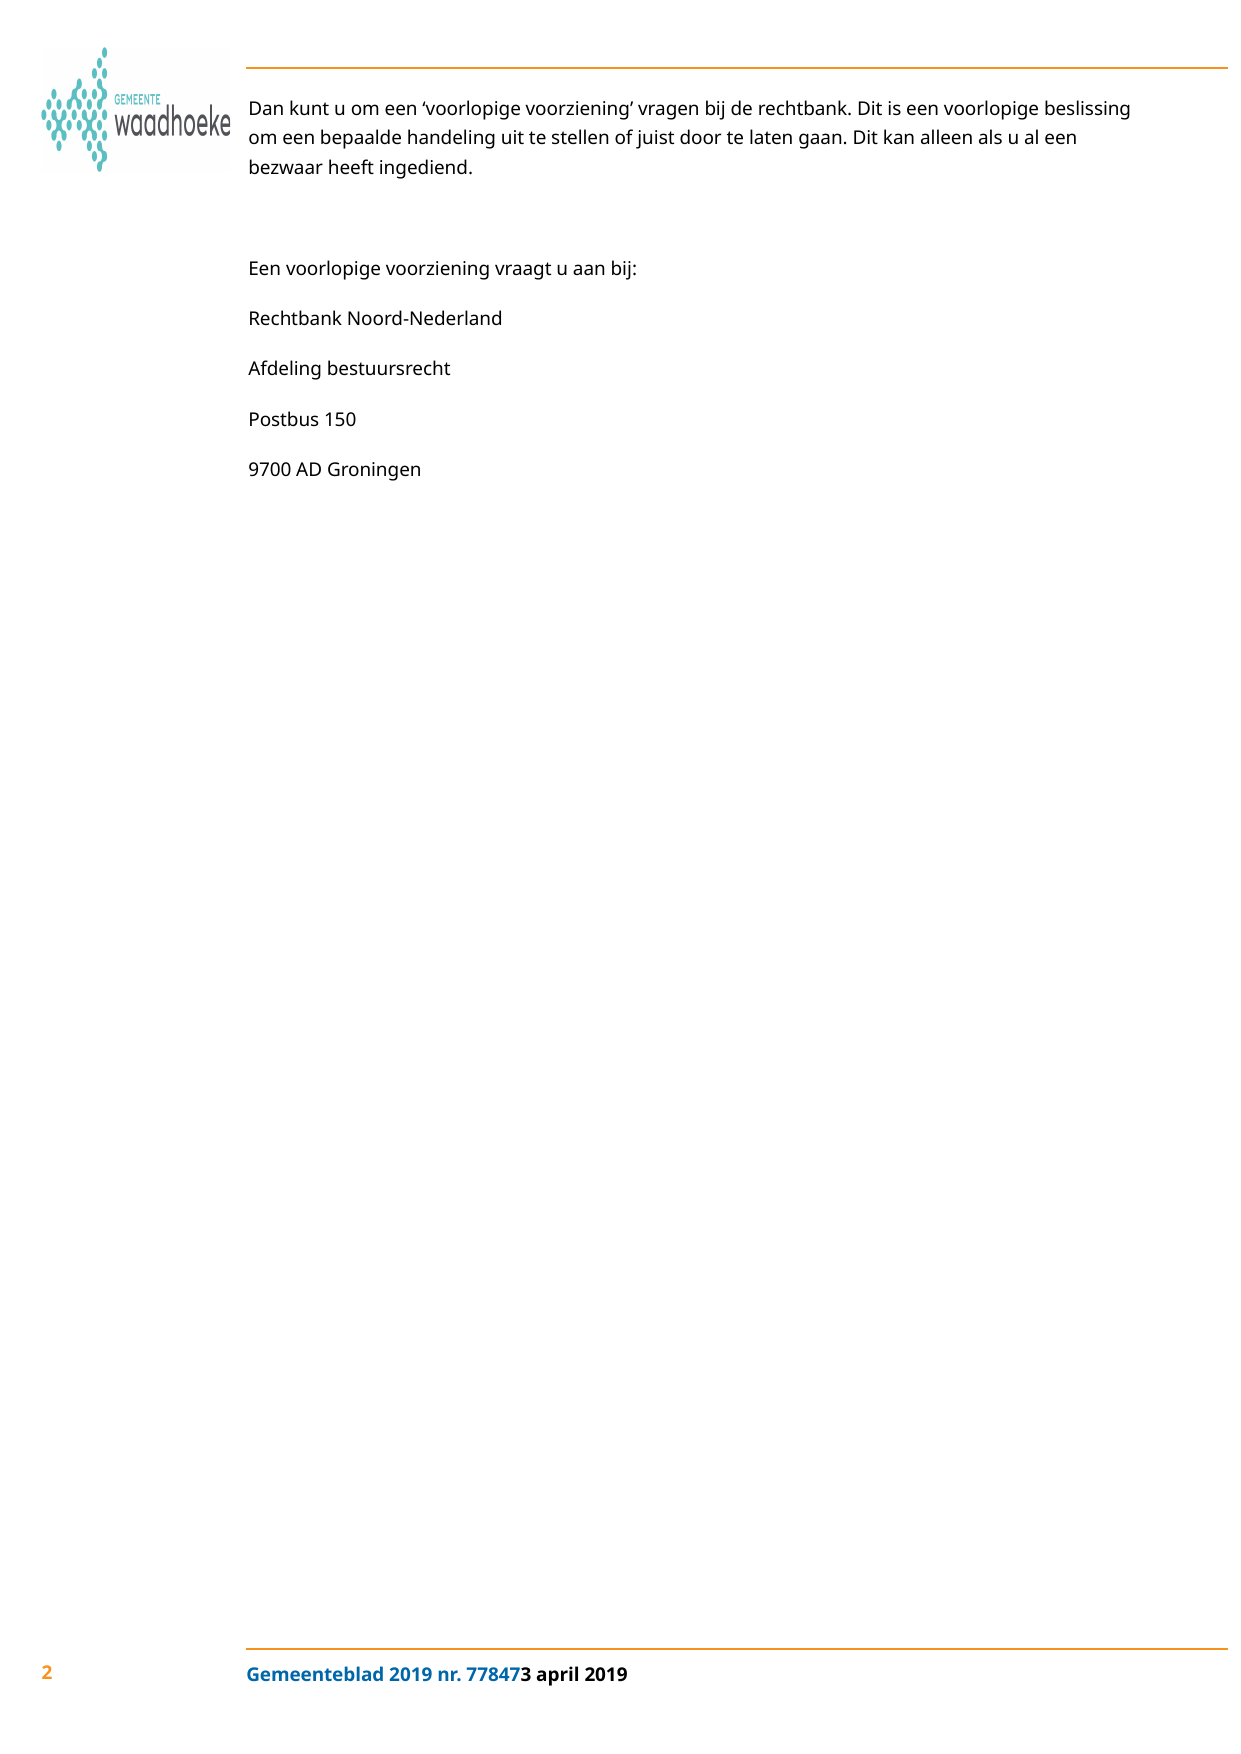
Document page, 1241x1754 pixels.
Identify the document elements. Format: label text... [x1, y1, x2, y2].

text Afdeling bestuursrecht [248, 356, 1152, 381]
picture [41, 47, 231, 172]
text Een voorlopige voorziening vraagt u aan bij: [248, 255, 1152, 281]
text Dan kunt u om een ‘voorlopige voorziening’ vragen bij de rechtbank. Dit is een voorlopige beslissing om een bepaalde handeling uit te stellen of juist door te laten gaan. Dit kan alleen als u al een bezwaar heeft ingediend. [248, 95, 1152, 180]
text 9700 AD Groningen [248, 456, 1152, 482]
text Postbus 150 [248, 406, 1152, 432]
text Rechtbank Noord-Nederland [248, 305, 1152, 331]
